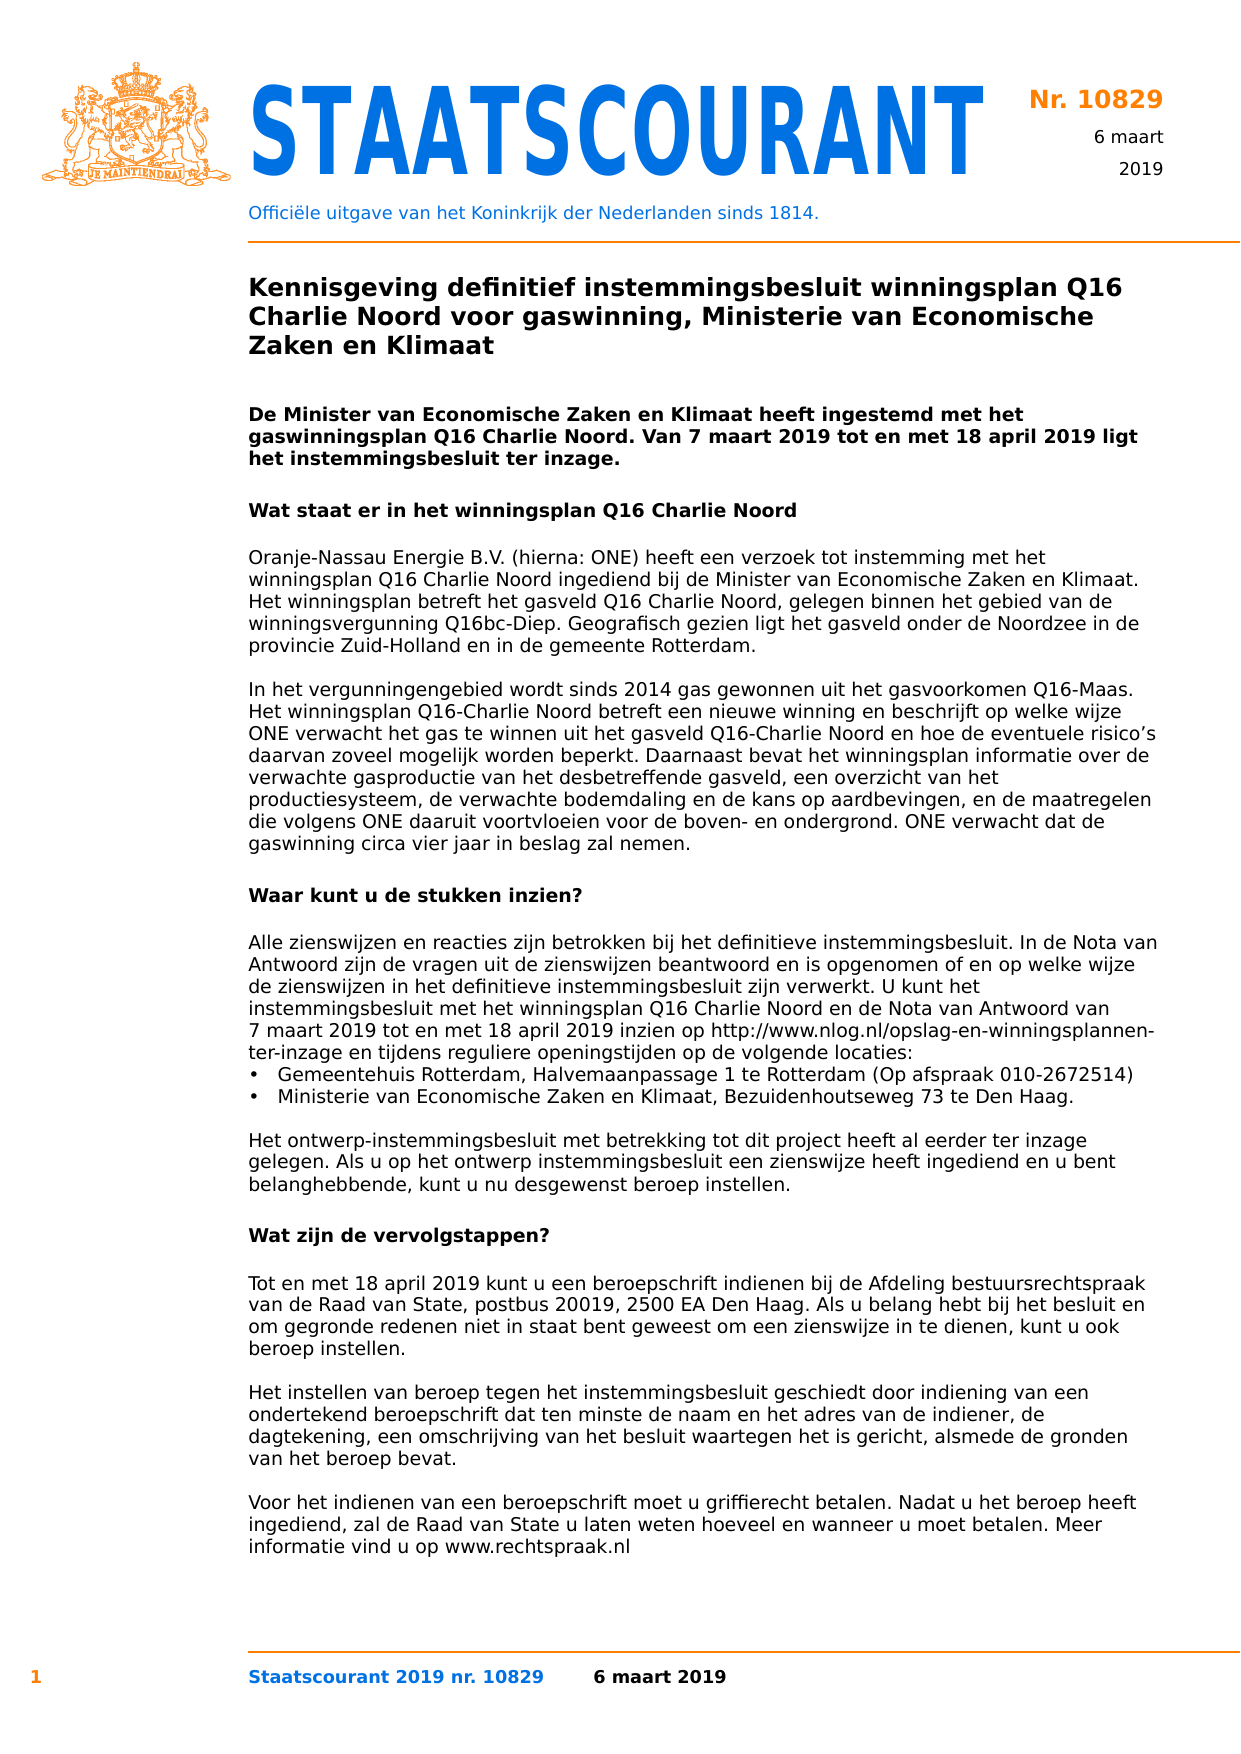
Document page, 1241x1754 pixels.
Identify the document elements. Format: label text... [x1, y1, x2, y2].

picture [41, 62, 231, 186]
table_header Nr. 10829 [998, 62, 1240, 121]
text • Ministerie van Economische Zaken en Klimaat, Bezuidenhoutseweg 73 te Den Haag. [248, 1086, 1163, 1108]
table_cell Officiële uitgave van het Koninkrijk der Nederlanden sinds 1814. [248, 203, 1240, 241]
table_cell 6 maart [998, 121, 1240, 153]
subtitle Waar kunt u de stukken inzien? [248, 885, 1163, 907]
subtitle Kennisgeving definitief instemmingsbesluit winningsplan Q16 Charlie Noord voor gaswinning, Ministerie van Economische Zaken en Klimaat [248, 273, 1163, 361]
text In het vergunningengebied wordt sinds 2014 gas gewonnen uit het gasvoorkomen Q16-Maas. Het winningsplan Q16-Charlie Noord betreft een nieuwe winning en beschrijft op welke wijze ONE verwacht het gas te winnen uit het gasveld Q16-Charlie Noord en hoe de eventuele risico’s daarvan zoveel mogelijk worden beperkt. Daarnaast bevat het winningsplan informatie over de verwachte gasproductie van het desbetreffende gasveld, een overzicht van het productiesysteem, de verwachte bodemdaling en de kans op aardbevingen, en de maatregelen die volgens ONE daaruit voortvloeien voor de boven- en ondergrond. ONE verwacht dat de gaswinning circa vier jaar in beslag zal nemen. [248, 679, 1163, 855]
text Het ontwerp-instemmingsbesluit met betrekking tot dit project heeft al eerder ter inzage gelegen. Als u op het ontwerp instemmingsbesluit een zienswijze heeft ingediend en u bent belanghebbende, kunt u nu desgewenst beroep instellen. [248, 1129, 1163, 1195]
text • Gemeentehuis Rotterdam, Halvemaanpassage 1 te Rotterdam (Op afspraak 010-2672514) [248, 1064, 1163, 1086]
table_header STAATSCOURANT [248, 62, 998, 203]
table_cell 2019 [998, 153, 1240, 203]
text Het instellen van beroep tegen het instemmingsbesluit geschiedt door indiening van een ondertekend beroepschrift dat ten minste de naam en het adres van de indiener, de dagtekening, een omschrijving van het besluit waartegen het is gericht, alsmede de gronden van het beroep bevat. [248, 1382, 1163, 1470]
text Voor het indienen van een beroepschrift moet u griffierecht betalen. Nadat u het beroep heeft ingediend, zal de Raad van State u laten weten hoeveel en wanneer u moet betalen. Meer informatie vind u op www.rechtspraak.nl [248, 1492, 1163, 1558]
table_header [25, 62, 248, 241]
text Tot en met 18 april 2019 kunt u een beroepschrift indienen bij de Afdeling bestuursrechtspraak van de Raad van State, postbus 20019, 2500 EA Den Haag. Als u belang hebt bij het besluit en om gegronde redenen niet in staat bent geweest om een zienswijze in te dienen, kunt u ook beroep instellen. [248, 1272, 1163, 1360]
text Oranje-Nassau Energie B.V. (hierna: ONE) heeft een verzoek tot instemming met het winningsplan Q16 Charlie Noord ingediend bij de Minister van Economische Zaken en Klimaat. Het winningsplan betreft het gasveld Q16 Charlie Noord, gelegen binnen het gebied van de winningsvergunning Q16bc-Diep. Geografisch gezien ligt het gasveld onder de Noordzee in de provincie Zuid-Holland en in de gemeente Rotterdam. [248, 547, 1163, 657]
subtitle Wat zijn de vervolgstappen? [248, 1225, 1163, 1247]
text De Minister van Economische Zaken en Klimaat heeft ingestemd met het gaswinningsplan Q16 Charlie Noord. Van 7 maart 2019 tot en met 18 april 2019 ligt het instemmingsbesluit ter inzage. [248, 404, 1163, 470]
text Alle zienswijzen en reacties zijn betrokken bij het definitieve instemmingsbesluit. In de Nota van Antwoord zijn de vragen uit de zienswijzen beantwoord en is opgenomen of en op welke wijze de zienswijzen in het definitieve instemmingsbesluit zijn verwerkt. U kunt het instemmingsbesluit met het winningsplan Q16 Charlie Noord en de Nota van Antwoord van 7 maart 2019 tot en met 18 april 2019 inzien op http://www.nlog.nl/opslag-en-winningsplannen-ter-inzage en tijdens reguliere openingstijden op de volgende locaties: [248, 932, 1163, 1064]
subtitle Wat staat er in het winningsplan Q16 Charlie Noord [248, 500, 1163, 522]
